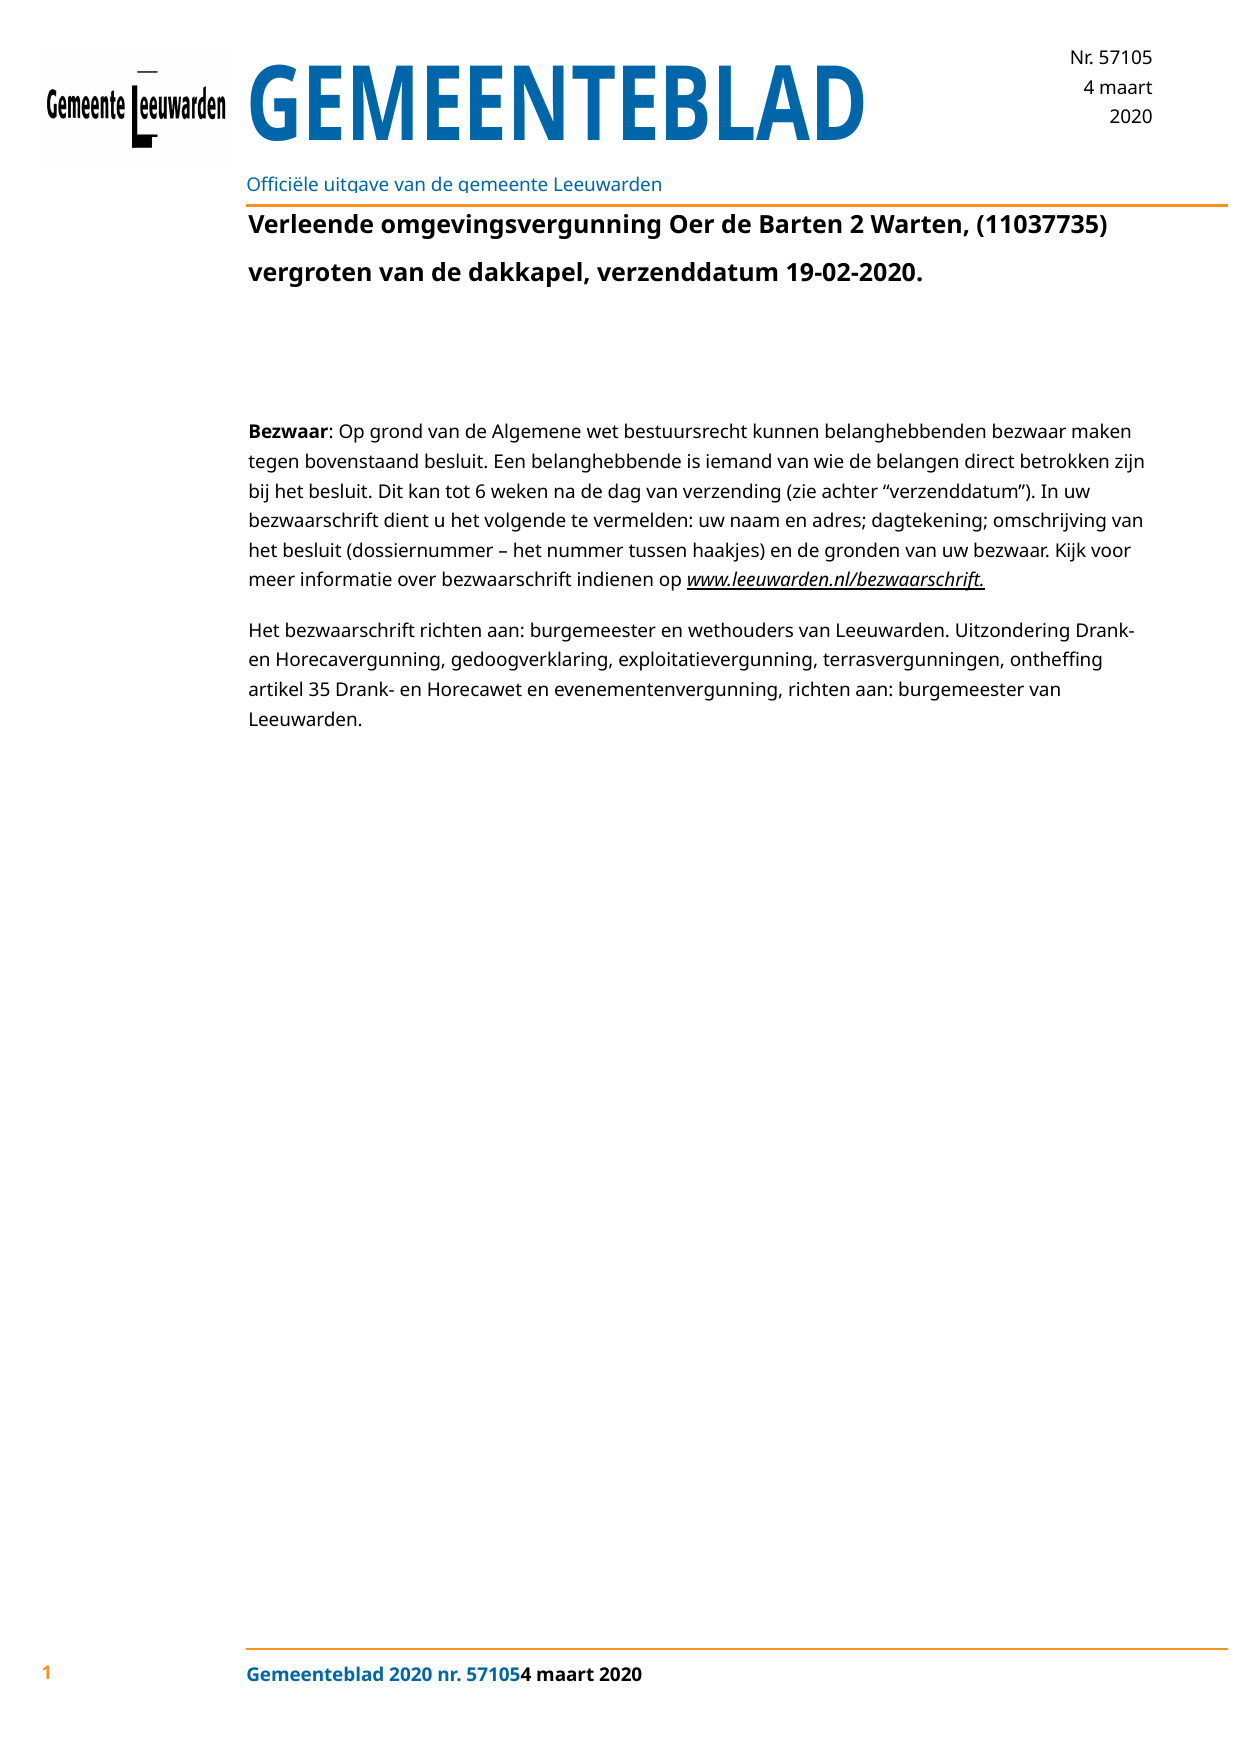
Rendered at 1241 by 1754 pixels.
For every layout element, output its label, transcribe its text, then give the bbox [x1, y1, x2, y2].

text Het bezwaarschrift richten aan: burgemeester en wethouders van Leeuwarden. Uitzondering Drank- en Horecavergunning, gedoogverklaring, exploitatievergunning, terrasvergunningen, ontheffing artikel 35 Drank- en Horecawet en evenementenvergunning, richten aan: burgemeester van Leeuwarden. [248, 617, 1152, 732]
text Bezwaar: Op grond van de Algemene wet bestuursrecht kunnen belanghebbenden bezwaar maken tegen bovenstaand besluit. Een belanghebbende is iemand van wie de belangen direct betrokken zijn bij het besluit. Dit kan tot 6 weken na de dag van verzending (zie achter “verzenddatum”). In uw bezwaarschrift dient u het volgende te vermelden: uw naam en adres; dagtekening; omschrijving van het besluit (dossiernummer – het nummer tussen haakjes) en de gronden van uw bezwaar. Kijk voor meer informatie over bezwaarschrift indienen op www.leeuwarden.nl/bezwaarschrift. [248, 419, 1152, 592]
picture [41, 47, 231, 172]
text Verleende omgevingsvergunning Oer de Barten 2 Warten, (11037735) vergroten van de dakkapel, verzenddatum 19-02-2020. [248, 207, 1152, 288]
